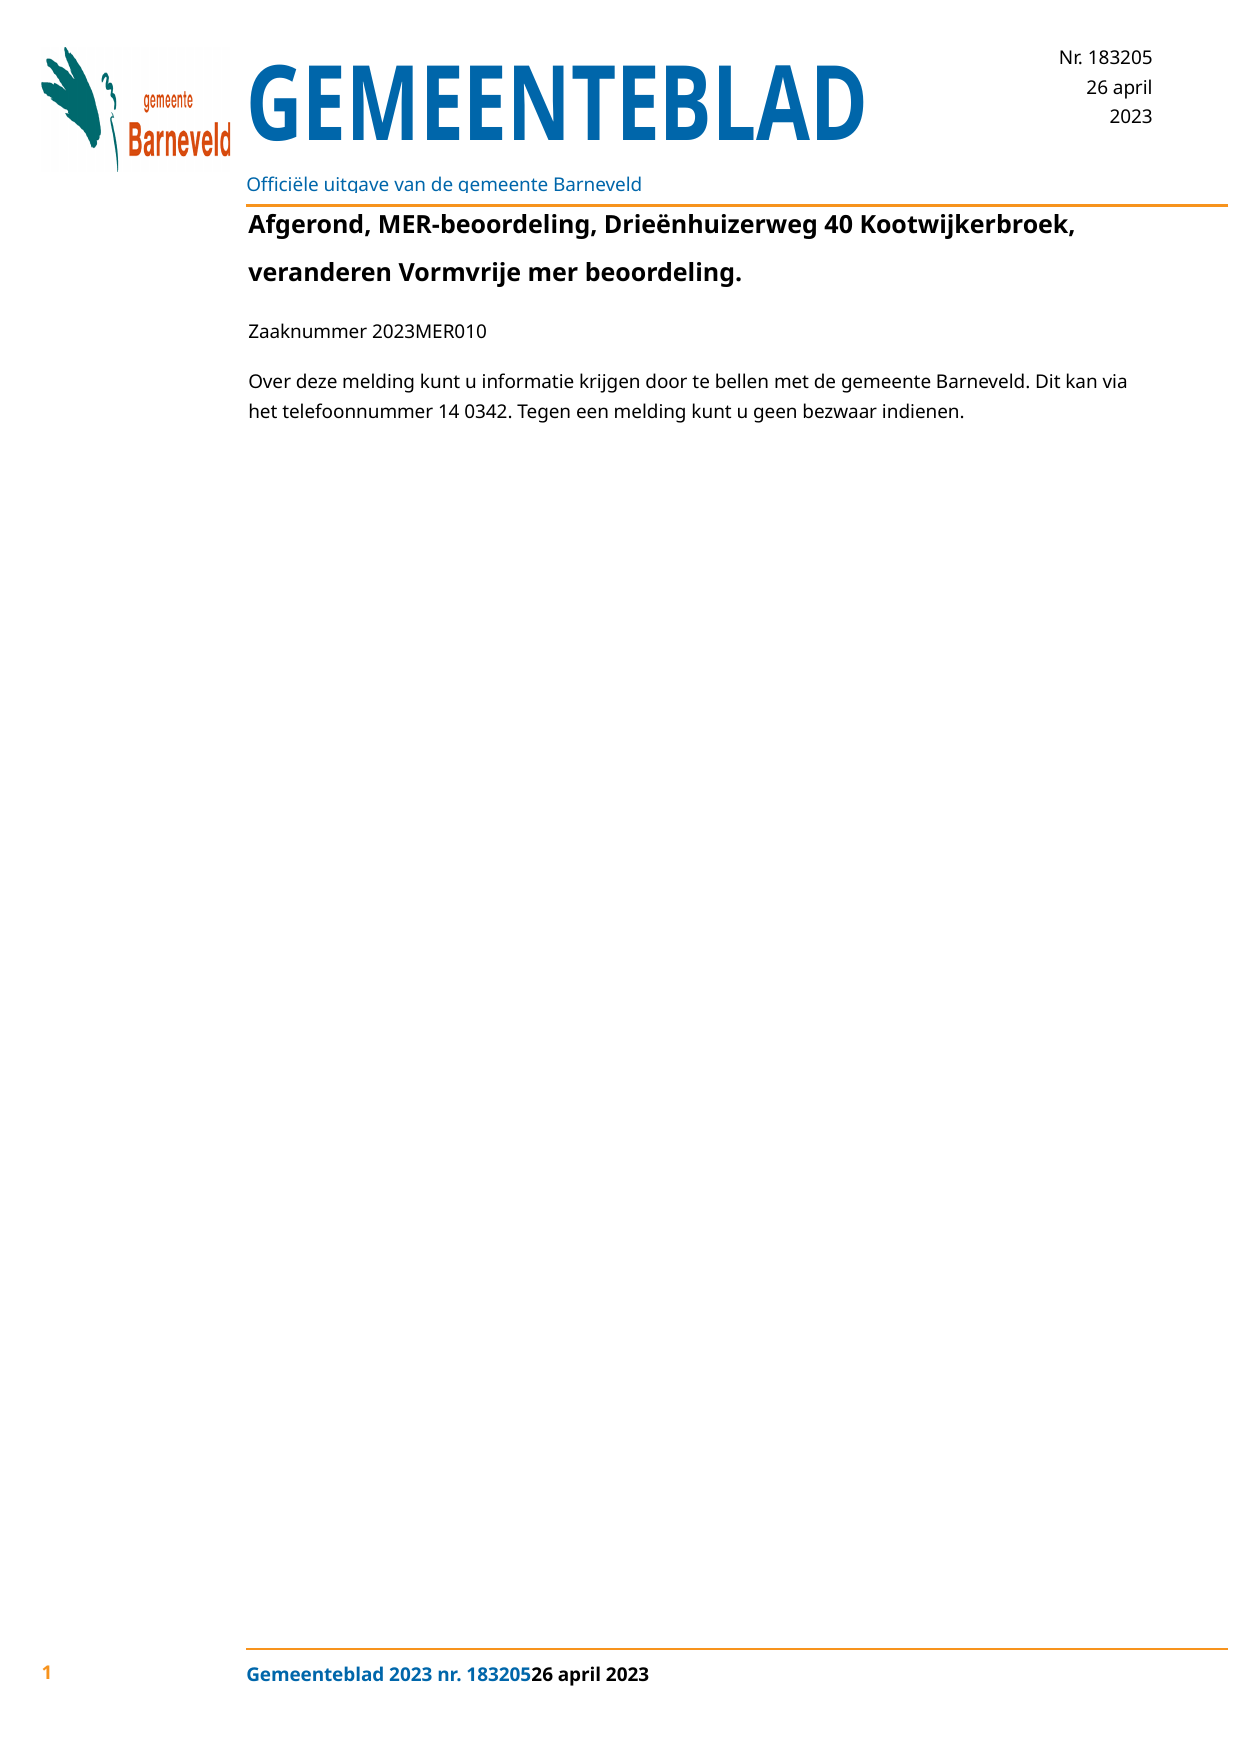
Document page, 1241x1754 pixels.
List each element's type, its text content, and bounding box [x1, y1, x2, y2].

text Over deze melding kunt u informatie krijgen door te bellen met de gemeente Barneveld. Dit kan via het telefoonnummer 14 0342. Tegen een melding kunt u geen bezwaar indienen. [248, 368, 1152, 424]
text Afgerond, MER-beoordeling, Drieënhuizerweg 40 Kootwijkerbroek, veranderen Vormvrije mer beoordeling. [248, 207, 1152, 288]
picture [41, 47, 231, 172]
text Zaaknummer 2023MER010 [248, 318, 1152, 344]
